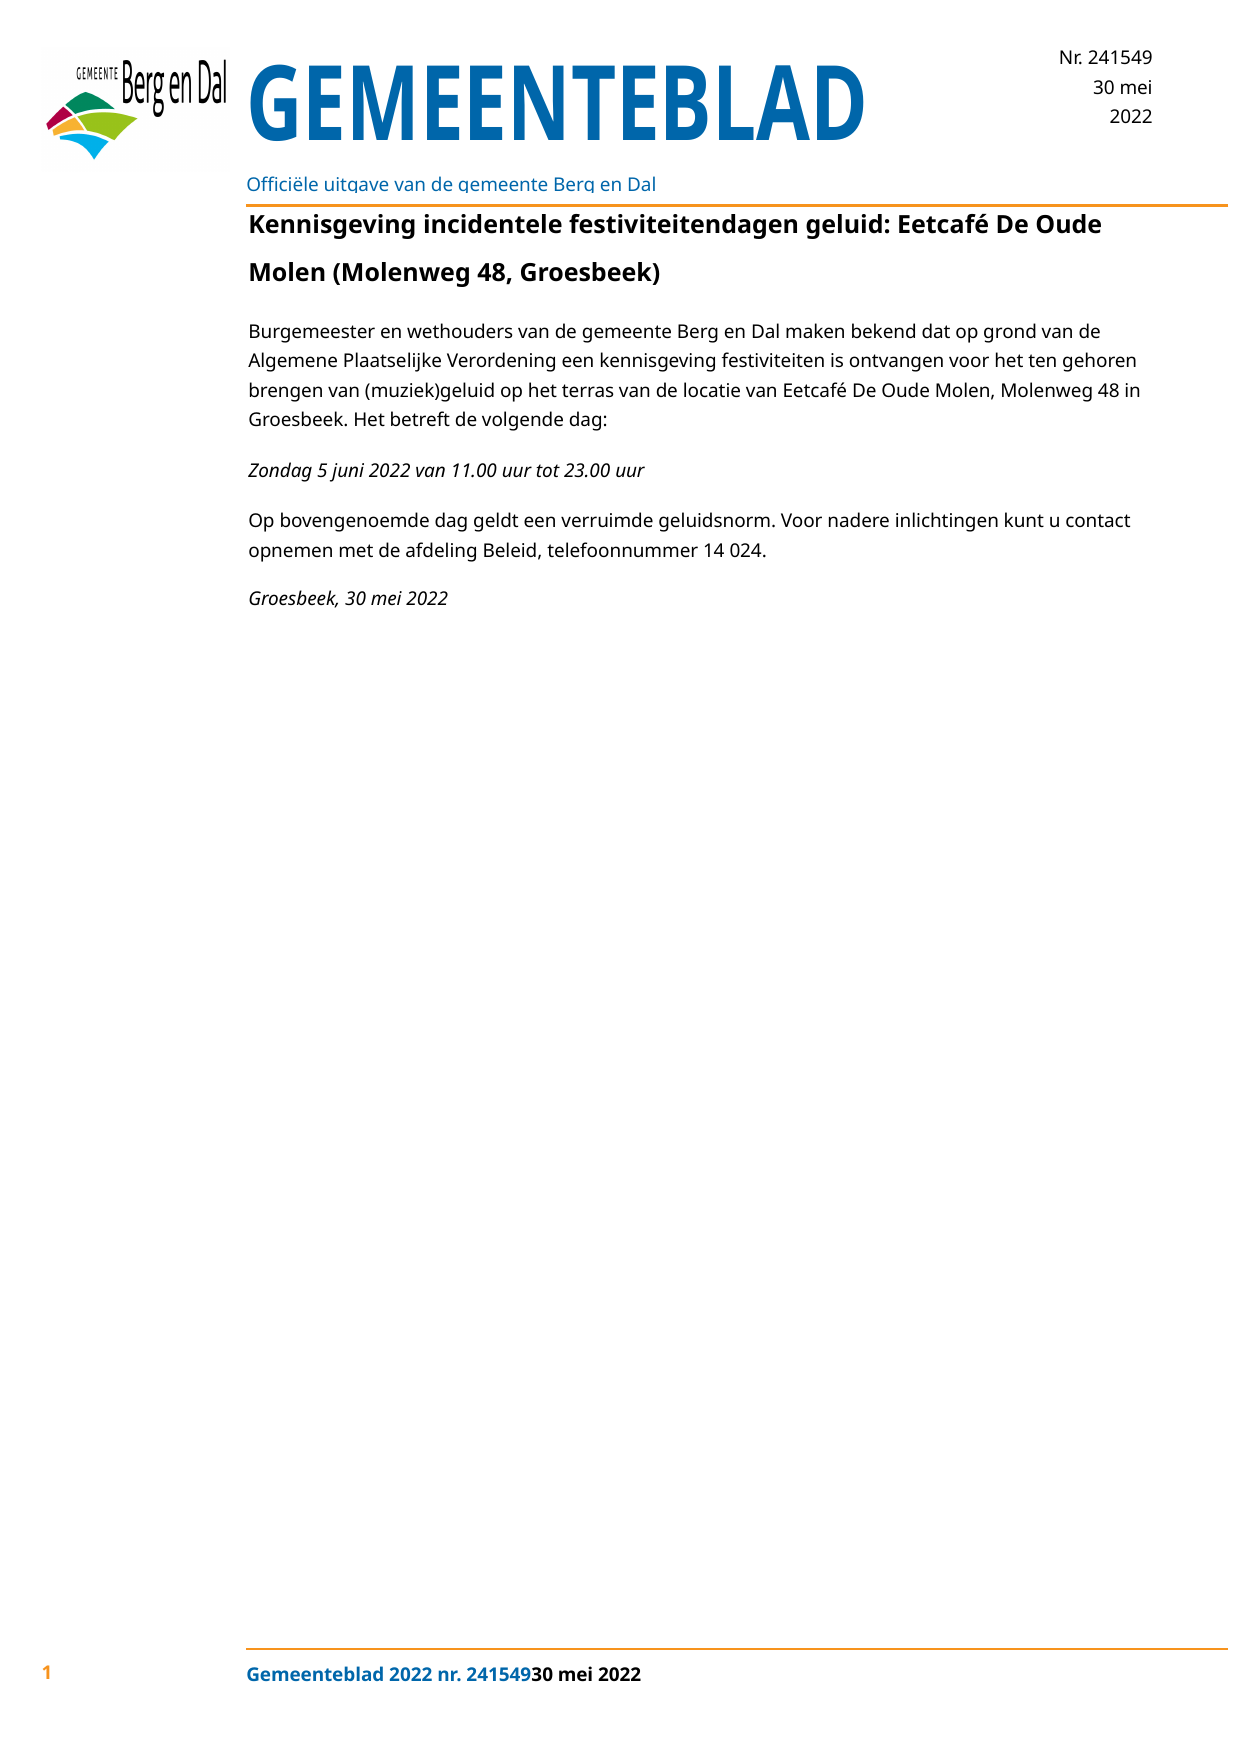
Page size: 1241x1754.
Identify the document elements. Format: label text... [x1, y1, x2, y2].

text Kennisgeving incidentele festiviteitendagen geluid: Eetcafé De Oude Molen (Molenweg 48, Groesbeek) [248, 207, 1152, 288]
text Groesbeek, 30 mei 2022 [248, 585, 1152, 611]
picture [41, 47, 231, 172]
text Zondag 5 juni 2022 van 11.00 uur tot 23.00 uur [248, 457, 1152, 483]
text Op bovengenoemde dag geldt een verruimde geluidsnorm. Voor nadere inlichtingen kunt u contact opnemen met de afdeling Beleid, telefoonnummer 14 024. [248, 507, 1152, 563]
text Burgemeester en wethouders van de gemeente Berg en Dal maken bekend dat op grond van de Algemene Plaatselijke Verordening een kennisgeving festiviteiten is ontvangen voor het ten gehoren brengen van (muziek)geluid op het terras van de locatie van Eetcafé De Oude Molen, Molenweg 48 in Groesbeek. Het betreft de volgende dag: [248, 318, 1152, 432]
